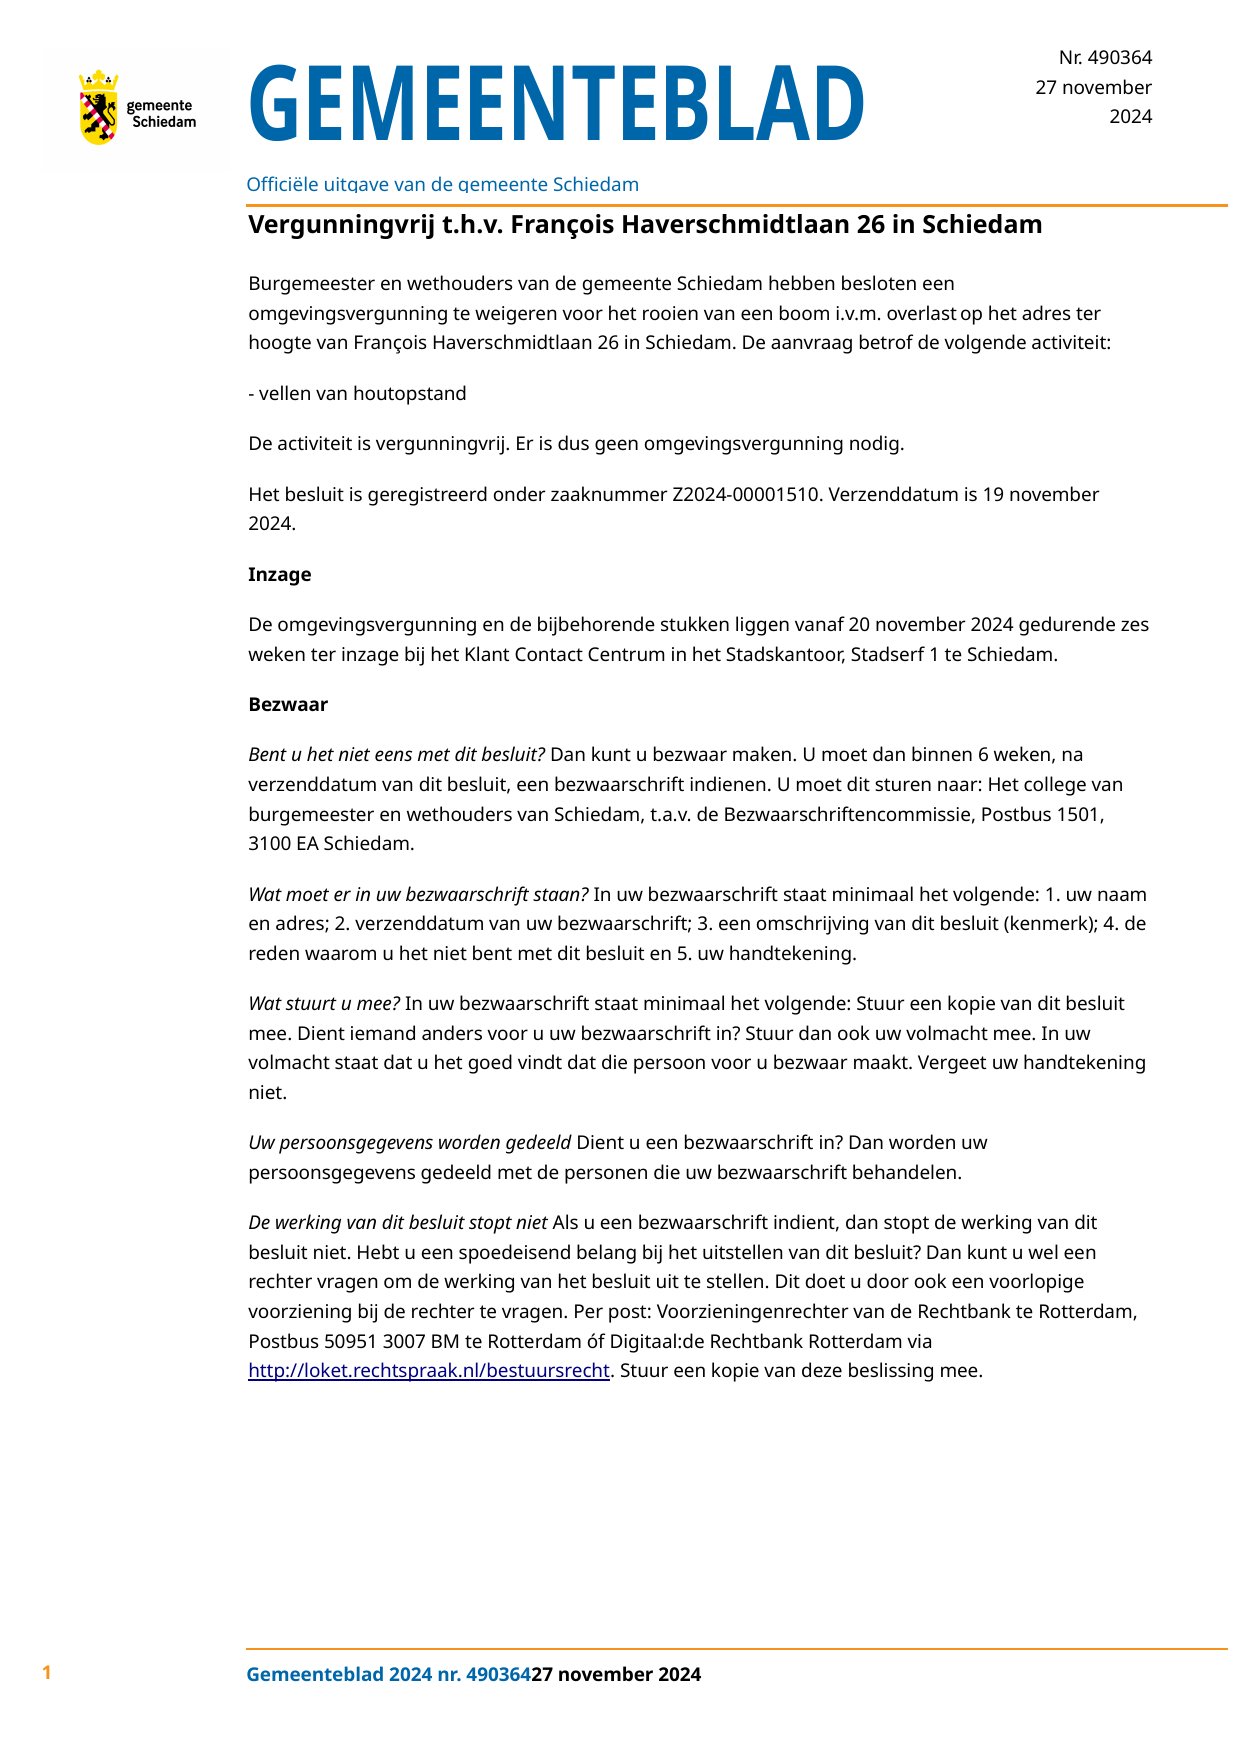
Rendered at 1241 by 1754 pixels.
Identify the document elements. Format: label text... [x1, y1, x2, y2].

text De omgevingsvergunning en de bijbehorende stukken liggen vanaf 20 november 2024 gedurende zes weken ter inzage bij het Klant Contact Centrum in het Stadskantoor, Stadserf 1 te Schiedam. [248, 611, 1152, 666]
text Vergunningvrij t.h.v. François Haverschmidtlaan 26 in Schiedam [248, 207, 1152, 241]
text Wat moet er in uw bezwaarschrift staan? In uw bezwaarschrift staat minimaal het volgende: 1. uw naam en adres; 2. verzenddatum van uw bezwaarschrift; 3. een omschrijving van dit besluit (kenmerk); 4. de reden waarom u het niet bent met dit besluit en 5. uw handtekening. [248, 881, 1152, 966]
picture [41, 47, 231, 172]
text Uw persoonsgegevens worden gedeeld Dient u een bezwaarschrift in? Dan worden uw persoonsgegevens gedeeld met de personen die uw bezwaarschrift behandelen. [248, 1129, 1152, 1185]
text - vellen van houtopstand [248, 380, 1152, 406]
text Bent u het niet eens met dit besluit? Dan kunt u bezwaar maken. U moet dan binnen 6 weken, na verzenddatum van dit besluit, een bezwaarschrift indienen. U moet dit sturen naar: Het college van burgemeester en wethouders van Schiedam, t.a.v. de Bezwaarschriftencommissie, Postbus 1501, 3100 EA Schiedam. [248, 742, 1152, 856]
text Het besluit is geregistreerd onder zaaknummer Z2024-00001510. Verzenddatum is 19 november 2024. [248, 481, 1152, 536]
text Wat stuurt u mee? In uw bezwaarschrift staat minimaal het volgende: Stuur een kopie van dit besluit mee. Dient iemand anders voor u uw bezwaarschrift in? Stuur dan ook uw volmacht mee. In uw volmacht staat dat u het goed vindt dat die persoon voor u bezwaar maakt. Vergeet uw handtekening niet. [248, 990, 1152, 1105]
text De werking van dit besluit stopt niet Als u een bezwaarschrift indient, dan stopt de werking van dit besluit niet. Hebt u een spoedeisend belang bij het uitstellen van dit besluit? Dan kunt u wel een rechter vragen om de werking van het besluit uit te stellen. Dit doet u door ook een voorlopige voorziening bij de rechter te vragen. Per post: Voorzieningenrechter van de Rechtbank te Rotterdam, Postbus 50951 3007 BM te Rotterdam óf Digitaal:de Rechtbank Rotterdam via http://loket.rechtspraak.nl/bestuursrecht. Stuur een kopie van deze beslissing mee. [248, 1209, 1152, 1383]
text Inzage [248, 561, 1152, 586]
text Burgemeester en wethouders van de gemeente Schiedam hebben besloten een omgevingsvergunning te weigeren voor het rooien van een boom i.v.m. overlast op het adres ter hoogte van François Haverschmidtlaan 26 in Schiedam. De aanvraag betrof de volgende activiteit: [248, 270, 1152, 355]
text De activiteit is vergunningvrij. Er is dus geen omgevingsvergunning nodig. [248, 430, 1152, 456]
text Bezwaar [248, 691, 1152, 717]
